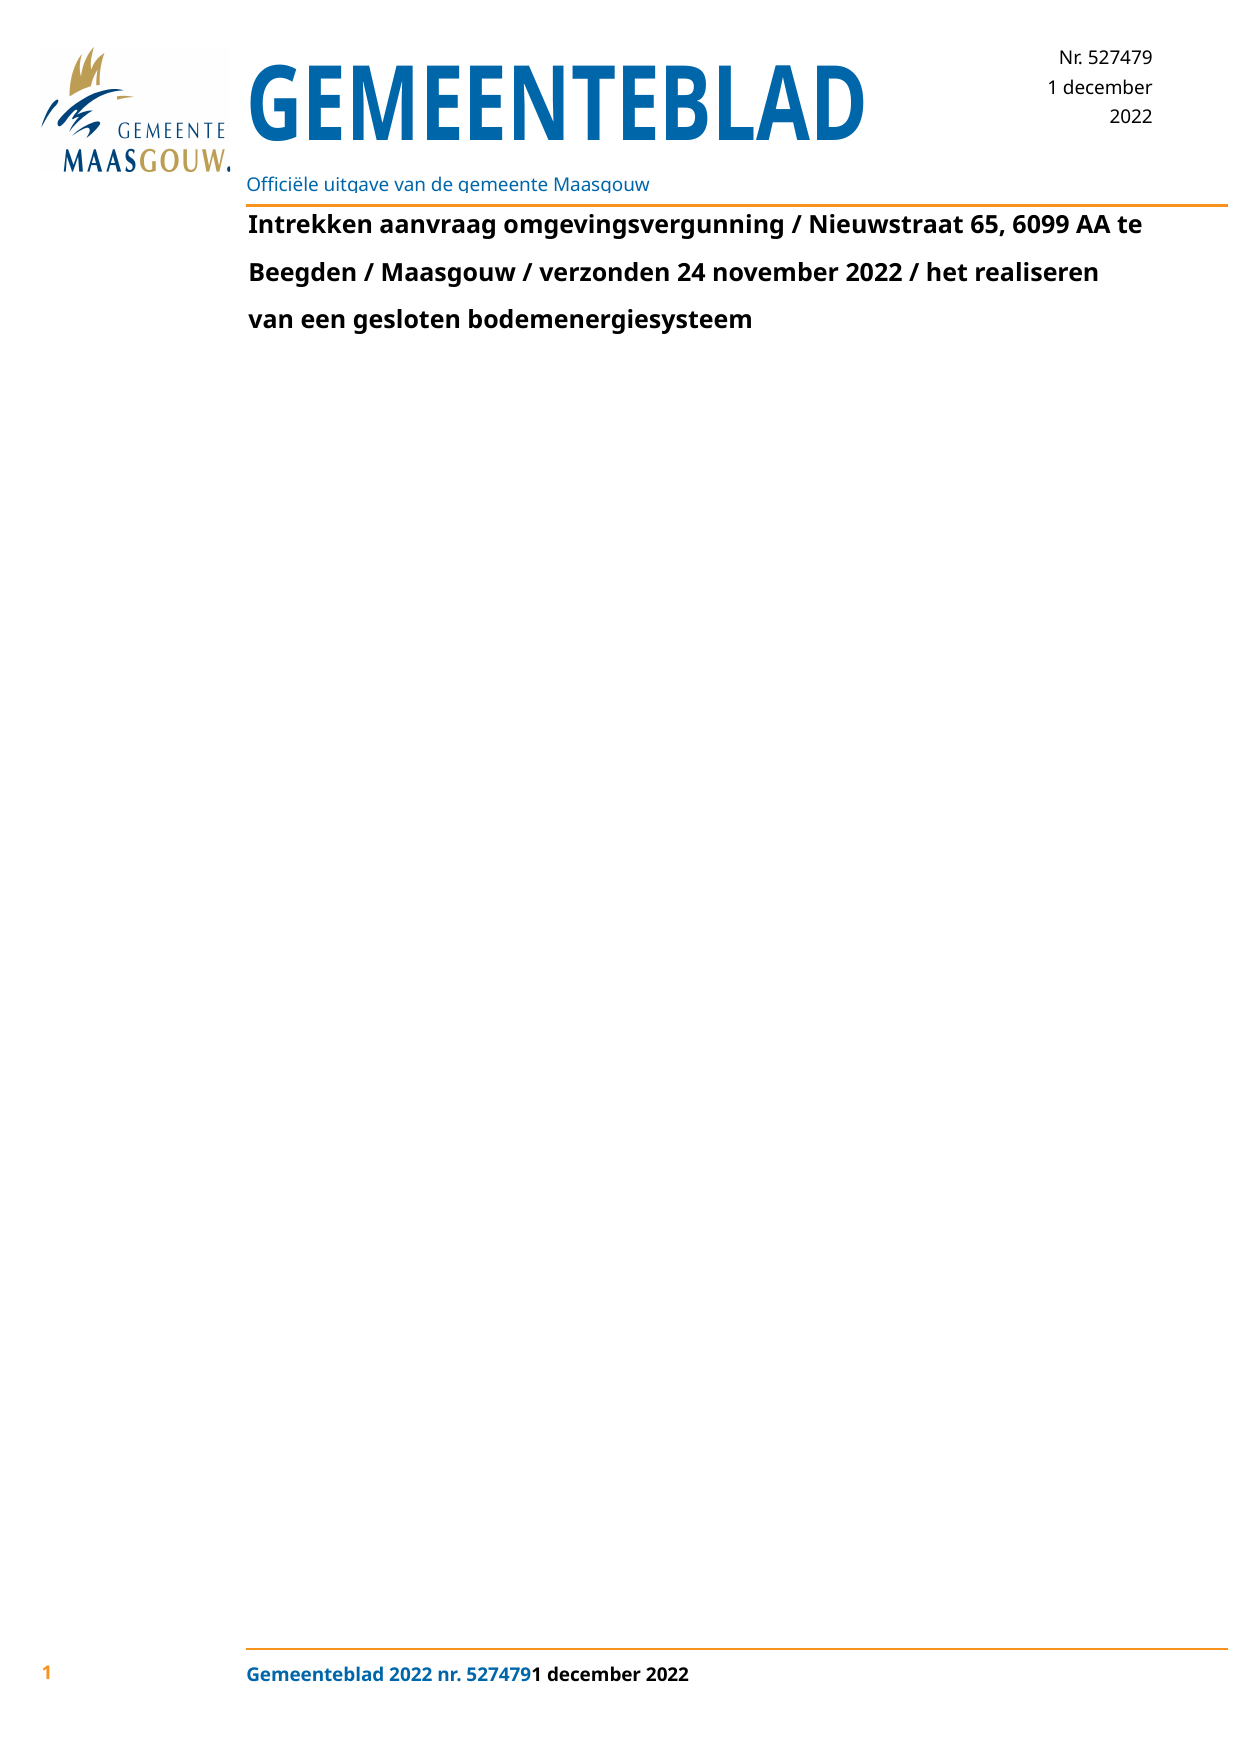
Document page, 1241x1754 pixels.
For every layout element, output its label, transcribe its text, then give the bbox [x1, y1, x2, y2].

picture [41, 47, 231, 172]
text Intrekken aanvraag omgevingsvergunning / Nieuwstraat 65, 6099 AA te Beegden / Maasgouw / verzonden 24 november 2022 / het realiseren van een gesloten bodemenergiesysteem [248, 207, 1152, 336]
